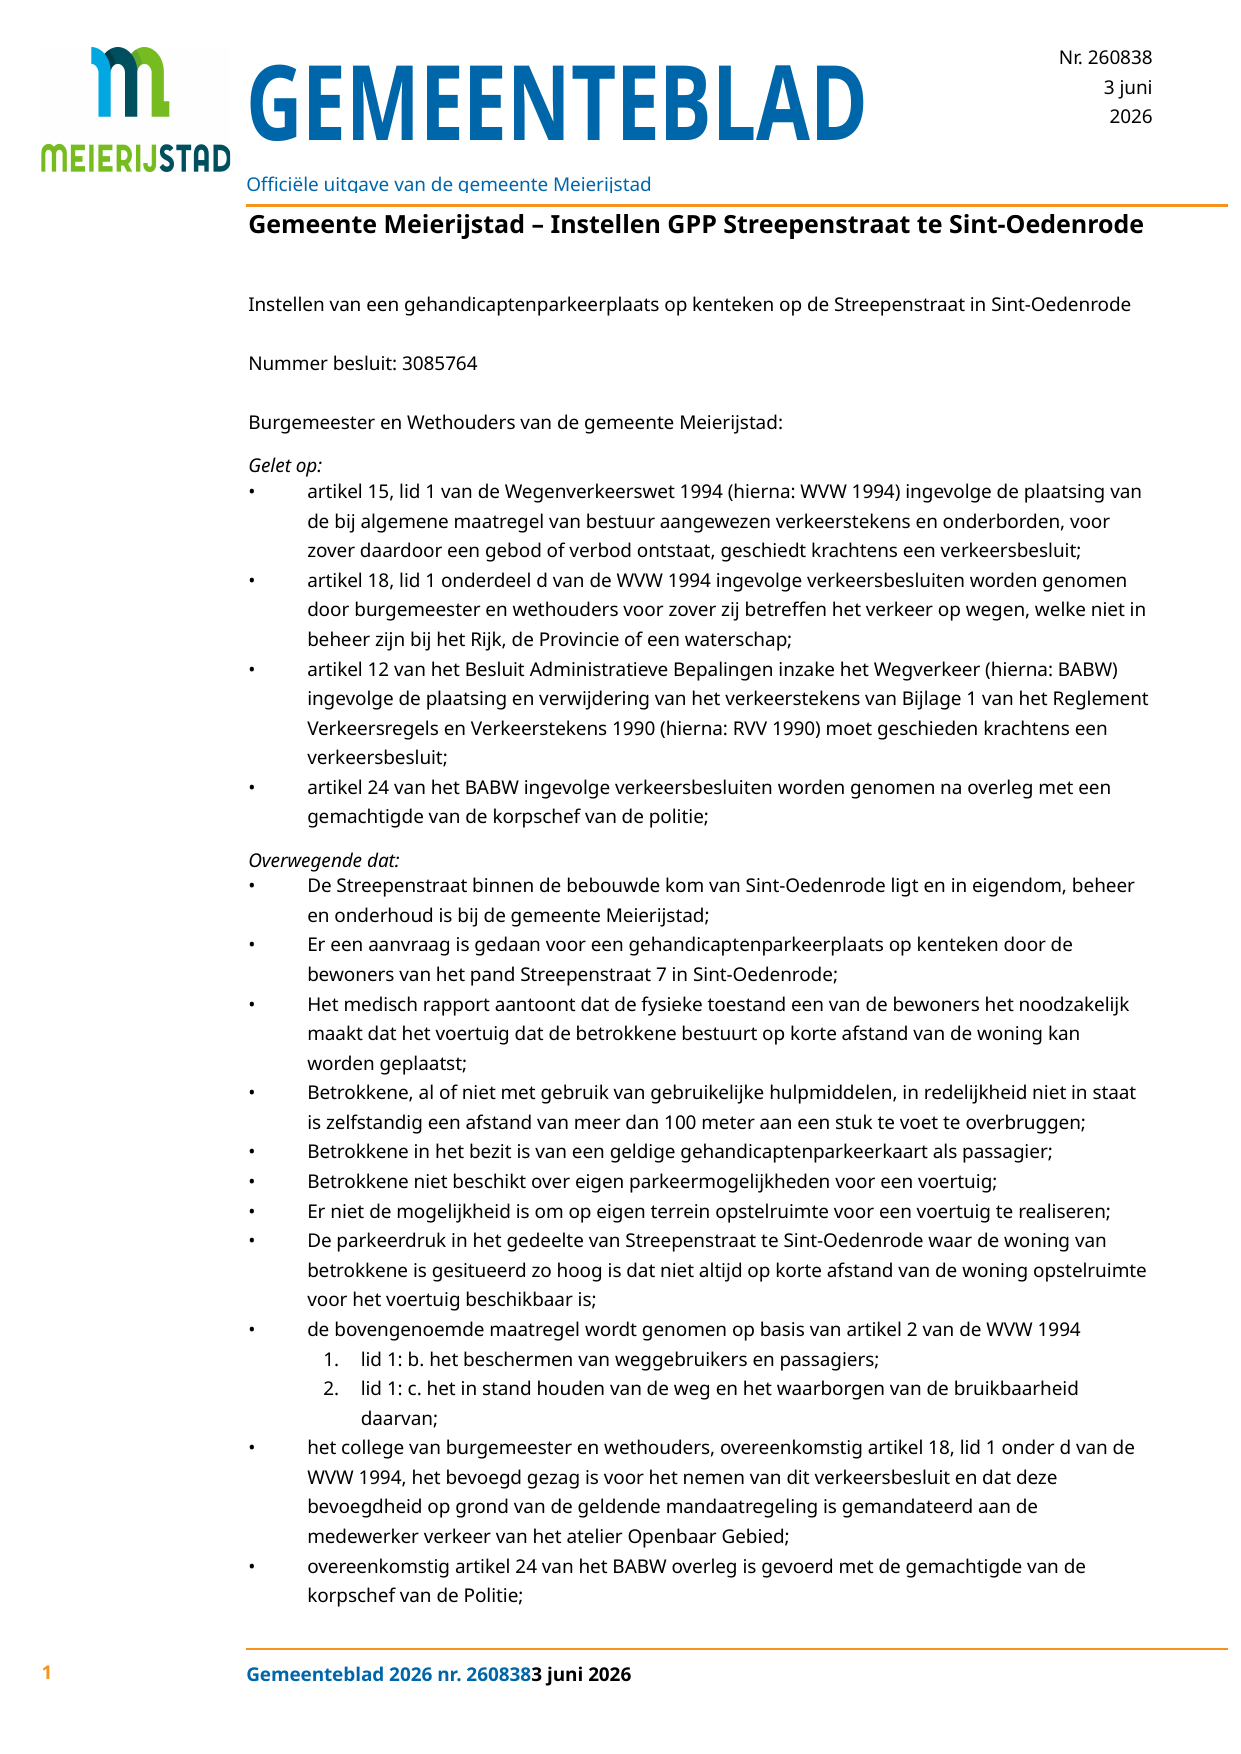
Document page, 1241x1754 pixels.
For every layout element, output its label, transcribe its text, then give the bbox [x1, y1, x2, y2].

list artikel 18, lid 1 onderdeel d van de WVW 1994 ingevolge verkeersbesluiten worden genomen door burgemeester en wethouders voor zover zij betreffen het verkeer op wegen, welke niet in beheer zijn bij het Rijk, de Provincie of een waterschap; [248, 567, 1152, 652]
list artikel 12 van het Besluit Administratieve Bepalingen inzake het Wegverkeer (hierna: BABW) ingevolge de plaatsing en verwijdering van het verkeerstekens van Bijlage 1 van het Reglement Verkeersregels en Verkeerstekens 1990 (hierna: RVV 1990) moet geschieden krachtens een verkeersbesluit; [248, 656, 1152, 770]
picture [41, 47, 231, 172]
list Het medisch rapport aantoont dat de fysieke toestand een van de bewoners het noodzakelijk maakt dat het voertuig dat de betrokkene bestuurt op korte afstand van de woning kan worden geplaatst; [248, 991, 1152, 1076]
list Er niet de mogelijkheid is om op eigen terrein opstelruimte voor een voertuig te realiseren; [248, 1198, 1152, 1224]
text Burgemeester en Wethouders van de gemeente Meierijstad: [248, 409, 1152, 435]
text Instellen van een gehandicaptenparkeerplaats op kenteken op de Streepenstraat in Sint-Oedenrode [248, 291, 1152, 317]
list Betrokkene niet beschikt over eigen parkeermogelijkheden voor een voertuig; [248, 1168, 1152, 1194]
list Betrokkene in het bezit is van een geldige gehandicaptenparkeerkaart als passagier; [248, 1139, 1152, 1164]
list lid 1: c. het in stand houden van de weg en het waarborgen van de bruikbaarheid daarvan; [323, 1375, 1152, 1431]
list Er een aanvraag is gedaan voor een gehandicaptenparkeerplaats op kenteken door de bewoners van het pand Streepenstraat 7 in Sint-Oedenrode; [248, 932, 1152, 987]
list artikel 15, lid 1 van de Wegenverkeerswet 1994 (hierna: WVW 1994) ingevolge de plaatsing van de bij algemene maatregel van bestuur aangewezen verkeerstekens en onderborden, voor zover daardoor een gebod of verbod ontstaat, geschiedt krachtens een verkeersbesluit; [248, 478, 1152, 563]
list lid 1: b. het beschermen van weggebruikers en passagiers; [323, 1346, 1152, 1372]
list de bovengenoemde maatregel wordt genomen op basis van artikel 2 van de WVW 1994 [248, 1316, 1152, 1342]
list het college van burgemeester en wethouders, overeenkomstig artikel 18, lid 1 onder d van de WVW 1994, het bevoegd gezag is voor het nemen van dit verkeersbesluit en dat deze bevoegdheid op grond van de geldende mandaatregeling is gemandateerd aan de medewerker verkeer van het atelier Openbaar Gebied; [248, 1434, 1152, 1549]
text Overwegende dat: [248, 847, 1152, 872]
list artikel 24 van het BABW ingevolge verkeersbesluiten worden genomen na overleg met een gemachtigde van de korpschef van de politie; [248, 774, 1152, 829]
list De parkeerdruk in het gedeelte van Streepenstraat te Sint-Oedenrode waar de woning van betrokkene is gesitueerd zo hoog is dat niet altijd op korte afstand van de woning opstelruimte voor het voertuig beschikbaar is; [248, 1227, 1152, 1312]
text Gemeente Meierijstad – Instellen GPP Streepenstraat te Sint-Oedenrode [248, 207, 1152, 241]
text Nummer besluit: 3085764 [248, 350, 1152, 376]
text Gelet op: [248, 452, 1152, 478]
list Betrokkene, al of niet met gebruik van gebruikelijke hulpmiddelen, in redelijkheid niet in staat is zelfstandig een afstand van meer dan 100 meter aan een stuk te voet te overbruggen; [248, 1079, 1152, 1135]
list De Streepenstraat binnen de bebouwde kom van Sint-Oedenrode ligt en in eigendom, beheer en onderhoud is bij de gemeente Meierijstad; [248, 872, 1152, 928]
list overeenkomstig artikel 24 van het BABW overleg is gevoerd met de gemachtigde van de korpschef van de Politie; [248, 1553, 1152, 1608]
